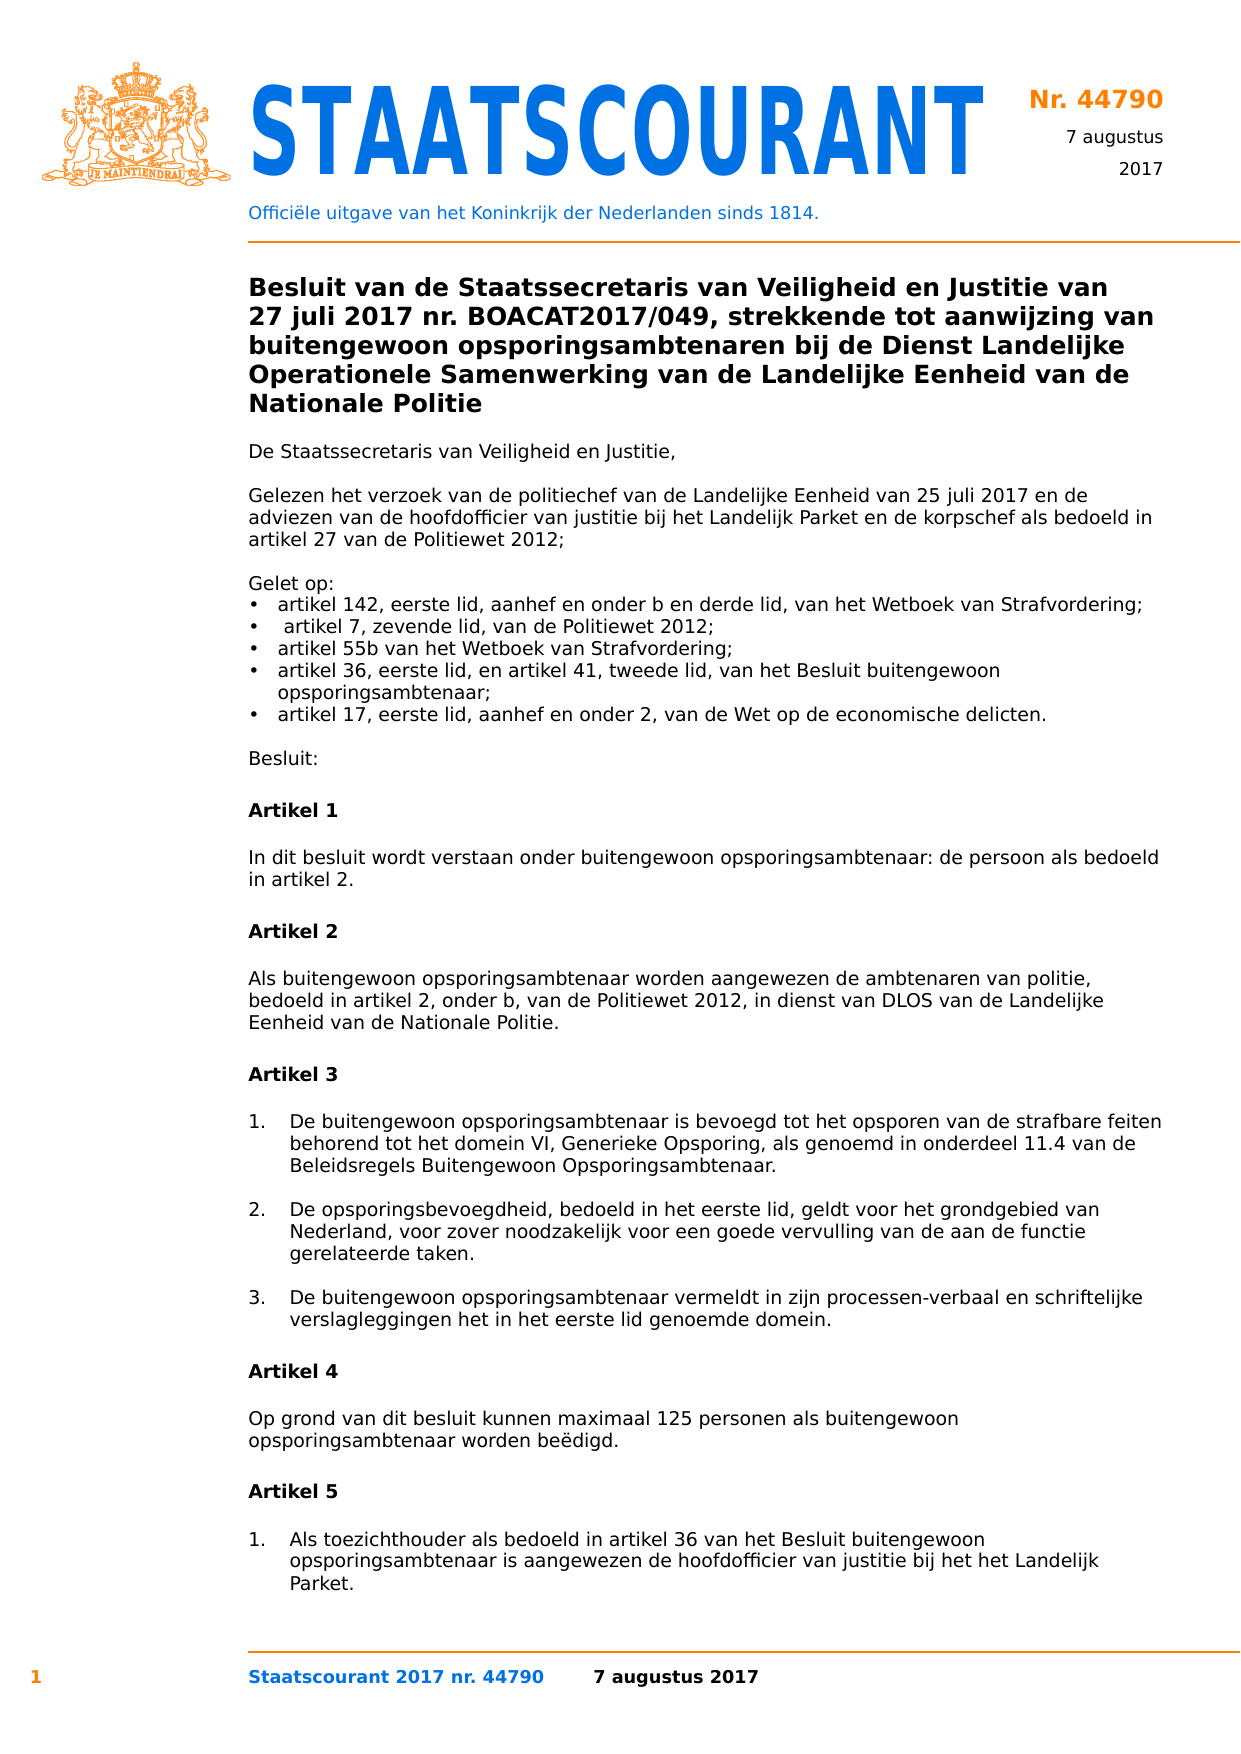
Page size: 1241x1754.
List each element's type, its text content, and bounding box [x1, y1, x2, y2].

text 2. De opsporingsbevoegdheid, bedoeld in het eerste lid, geldt voor het grondgebied van Nederland, voor zover noodzakelijk voor een goede vervulling van de aan de functie gerelateerde taken. [248, 1199, 1163, 1265]
text Op grond van dit besluit kunnen maximaal 125 personen als buitengewoon opsporingsambtenaar worden beëdigd. [248, 1407, 1163, 1451]
table_cell Officiële uitgave van het Koninkrijk der Nederlanden sinds 1814. [248, 203, 1240, 241]
text • artikel 55b van het Wetboek van Strafvordering; [248, 638, 1163, 660]
text Als buitengewoon opsporingsambtenaar worden aangewezen de ambtenaren van politie, bedoeld in artikel 2, onder b, van de Politiewet 2012, in dienst van DLOS van de Landelijke Eenheid van de Nationale Politie. [248, 968, 1163, 1034]
text • artikel 36, eerste lid, en artikel 41, tweede lid, van het Besluit buitengewoon opsporingsambtenaar; [248, 660, 1163, 704]
subtitle Artikel 4 [248, 1361, 1163, 1382]
text • artikel 17, eerste lid, aanhef en onder 2, van de Wet op de economische delicten. [248, 704, 1163, 726]
subtitle Besluit van de Staatssecretaris van Veiligheid en Justitie van 27 juli 2017 nr. BOACAT2017/049, strekkende tot aanwijzing van buitengewoon opsporingsambtenaren bij de Dienst Landelijke Operationele Samenwerking van de Landelijke Eenheid van de Nationale Politie [248, 273, 1163, 419]
text 1. Als toezichthouder als bedoeld in artikel 36 van het Besluit buitengewoon opsporingsambtenaar is aangewezen de hoofdofficier van justitie bij het het Landelijk Parket. [248, 1528, 1163, 1594]
text Besluit: [248, 748, 1163, 770]
table_header STAATSCOURANT [248, 62, 998, 203]
subtitle Artikel 1 [248, 800, 1163, 822]
text Gelet op: [248, 572, 1163, 594]
text Gelezen het verzoek van de politiechef van de Landelijke Eenheid van 25 juli 2017 en de adviezen van de hoofdofficier van justitie bij het Landelijk Parket en de korpschef als bedoeld in artikel 27 van de Politiewet 2012; [248, 484, 1163, 551]
subtitle Artikel 5 [248, 1481, 1163, 1503]
table_cell 2017 [998, 153, 1240, 203]
table_header [25, 62, 248, 241]
subtitle Artikel 3 [248, 1064, 1163, 1086]
text 1. De buitengewoon opsporingsambtenaar is bevoegd tot het opsporen van de strafbare feiten behorend tot het domein VI, Generieke Opsporing, als genoemd in onderdeel 11.4 van de Beleidsregels Buitengewoon Opsporingsambtenaar. [248, 1111, 1163, 1177]
text • artikel 142, eerste lid, aanhef en onder b en derde lid, van het Wetboek van Strafvordering; [248, 594, 1163, 616]
table_cell 7 augustus [998, 121, 1240, 153]
picture [41, 62, 231, 186]
text In dit besluit wordt verstaan onder buitengewoon opsporingsambtenaar: de persoon als bedoeld in artikel 2. [248, 847, 1163, 891]
text De Staatssecretaris van Veiligheid en Justitie, [248, 441, 1163, 463]
text • artikel 7, zevende lid, van de Politiewet 2012; [248, 616, 1163, 638]
table_header Nr. 44790 [998, 62, 1240, 121]
subtitle Artikel 2 [248, 921, 1163, 943]
text 3. De buitengewoon opsporingsambtenaar vermeldt in zijn processen-verbaal en schriftelijke verslagleggingen het in het eerste lid genoemde domein. [248, 1287, 1163, 1331]
